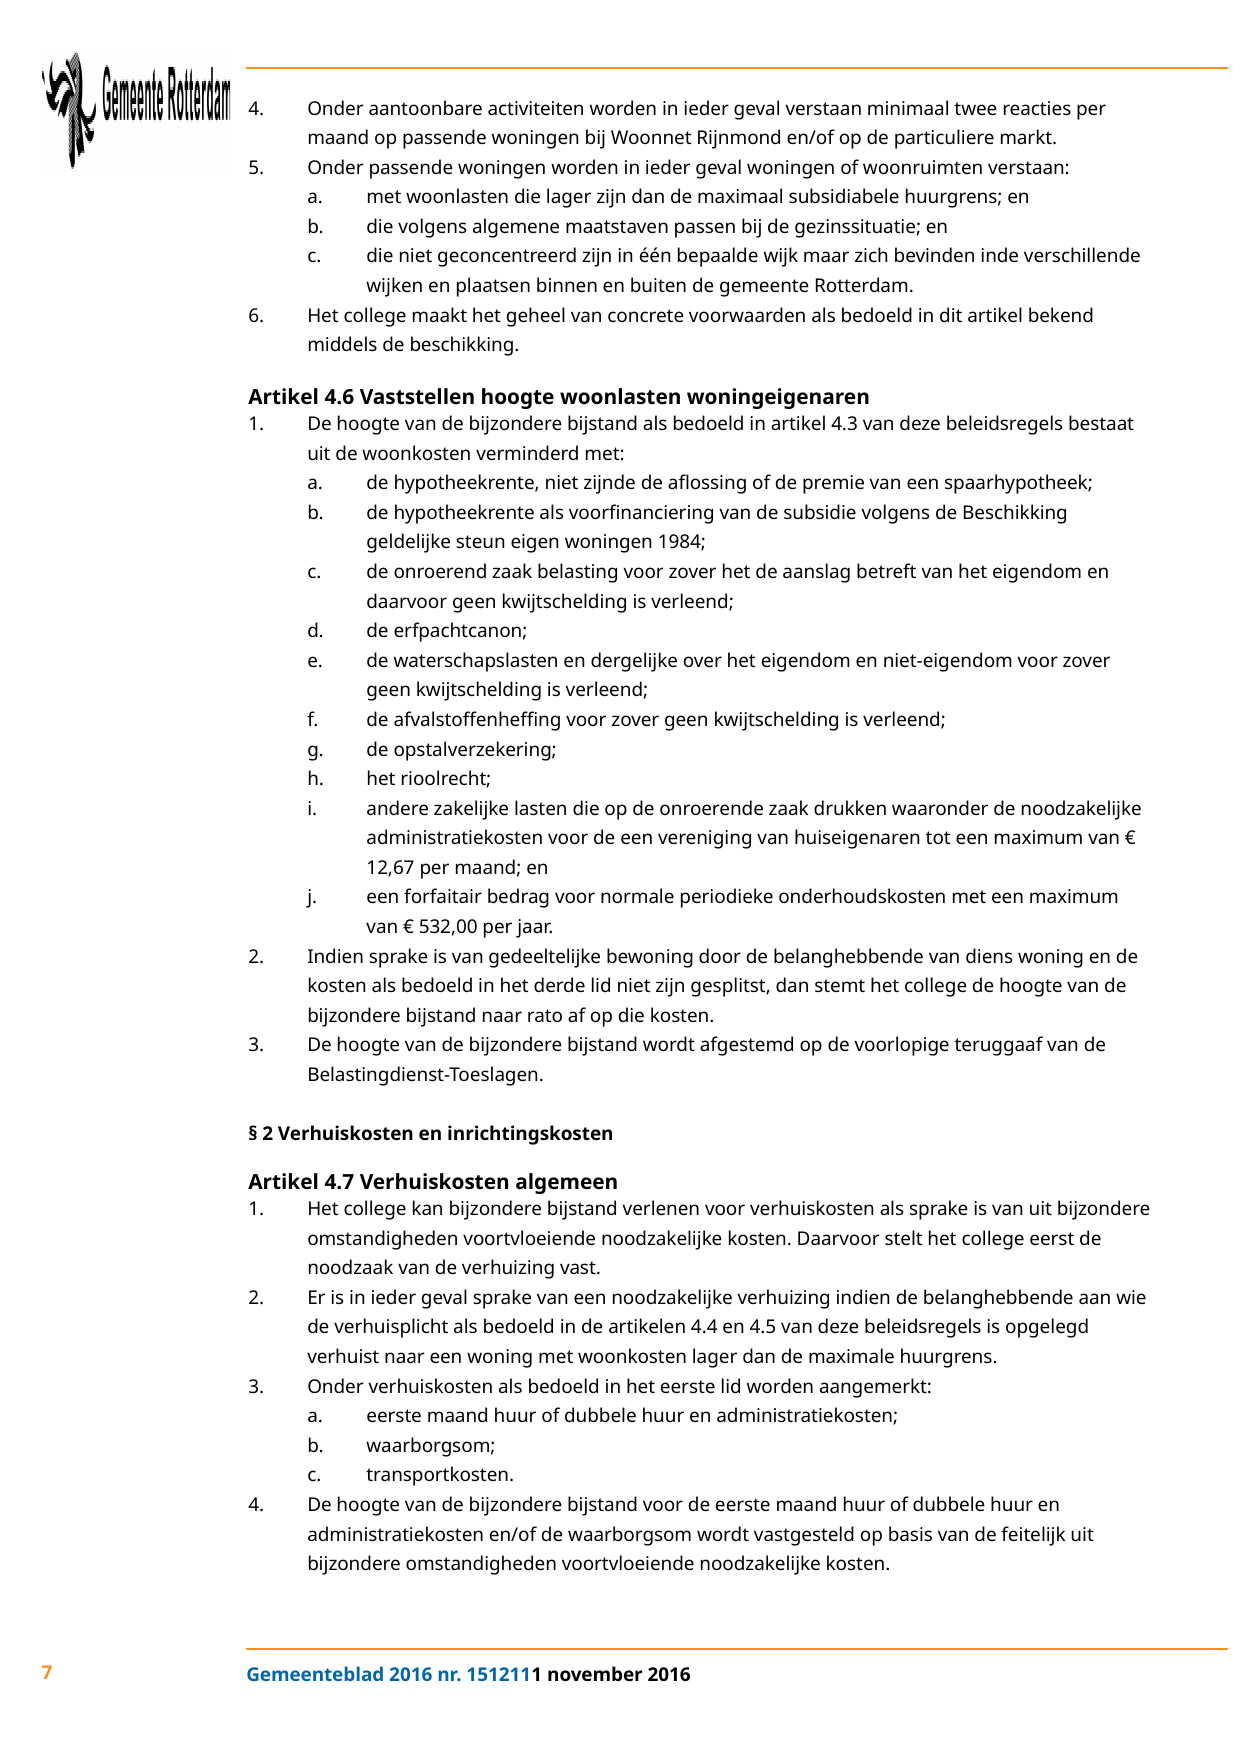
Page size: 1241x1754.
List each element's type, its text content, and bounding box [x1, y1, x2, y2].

list het rioolrecht; [307, 765, 1152, 791]
list De hoogte van de bijzondere bijstand als bedoeld in artikel 4.3 van deze beleidsregels bestaat uit de woonkosten verminderd met: [248, 410, 1152, 466]
text Artikel 4.7 Verhuiskosten algemeen [248, 1167, 1152, 1195]
list de erfpachtcanon; [307, 617, 1152, 643]
list waarborgsom; [307, 1432, 1152, 1458]
list de waterschapslasten en dergelijke over het eigendom en niet-eigendom voor zover geen kwijtschelding is verleend; [307, 647, 1152, 702]
list met woonlasten die lager zijn dan de maximaal subsidiabele huurgrens; en [307, 183, 1152, 209]
text Artikel 4.6 Vaststellen hoogte woonlasten woningeigenaren [248, 382, 1152, 410]
list de afvalstoffenheffing voor zover geen kwijtschelding is verleend; [307, 706, 1152, 732]
list Het college kan bijzondere bijstand verlenen voor verhuiskosten als sprake is van uit bijzondere omstandigheden voortvloeiende noodzakelijke kosten. Daarvoor stelt het college eerst de noodzaak van de verhuizing vast. [248, 1195, 1152, 1280]
list Onder passende woningen worden in ieder geval woningen of woonruimten verstaan: [248, 154, 1152, 180]
list De hoogte van de bijzondere bijstand wordt afgestemd op de voorlopige teruggaaf van de Belastingdienst-Toeslagen. [248, 1032, 1152, 1087]
picture [41, 47, 231, 172]
list Het college maakt het geheel van concrete voorwaarden als bedoeld in dit artikel bekend middels de beschikking. [248, 302, 1152, 357]
list De hoogte van de bijzondere bijstand voor de eerste maand huur of dubbele huur en administratiekosten en/of de waarborgsom wordt vastgesteld op basis van de feitelijk uit bijzondere omstandigheden voortvloeiende noodzakelijke kosten. [248, 1491, 1152, 1576]
list Indien sprake is van gedeeltelijke bewoning door de belanghebbende van diens woning en de kosten als bedoeld in het derde lid niet zijn gesplitst, dan stemt het college de hoogte van de bijzondere bijstand naar rato af op die kosten. [248, 943, 1152, 1028]
list eerste maand huur of dubbele huur en administratiekosten; [307, 1402, 1152, 1428]
list Onder verhuiskosten als bedoeld in het eerste lid worden aangemerkt: [248, 1373, 1152, 1398]
list andere zakelijke lasten die op de onroerende zaak drukken waaronder de noodzakelijke administratiekosten voor de een vereniging van huiseigenaren tot een maximum van € 12,67 per maand; en [307, 795, 1152, 880]
list de opstalverzekering; [307, 736, 1152, 761]
list transportkosten. [307, 1462, 1152, 1487]
list die niet geconcentreerd zijn in één bepaalde wijk maar zich bevinden inde verschillende wijken en plaatsen binnen en buiten de gemeente Rotterdam. [307, 243, 1152, 298]
list Onder aantoonbare activiteiten worden in ieder geval verstaan minimaal twee reacties per maand op passende woningen bij Woonnet Rijnmond en/of op de particuliere markt. [248, 95, 1152, 150]
text § 2 Verhuiskosten en inrichtingskosten [248, 1120, 1152, 1146]
list de hypotheekrente, niet zijnde de aflossing of de premie van een spaarhypotheek; [307, 469, 1152, 495]
list de hypotheekrente als voorfinanciering van de subsidie volgens de Beschikking geldelijke steun eigen woningen 1984; [307, 499, 1152, 554]
list Er is in ieder geval sprake van een noodzakelijke verhuizing indien de belanghebbende aan wie de verhuisplicht als bedoeld in de artikelen 4.4 en 4.5 van deze beleidsregels is opgelegd verhuist naar een woning met woonkosten lager dan de maximale huurgrens. [248, 1284, 1152, 1369]
list die volgens algemene maatstaven passen bij de gezinssituatie; en [307, 213, 1152, 239]
list een forfaitair bedrag voor normale periodieke onderhoudskosten met een maximum van € 532,00 per jaar. [307, 884, 1152, 939]
list de onroerend zaak belasting voor zover het de aanslag betreft van het eigendom en daarvoor geen kwijtschelding is verleend; [307, 558, 1152, 613]
